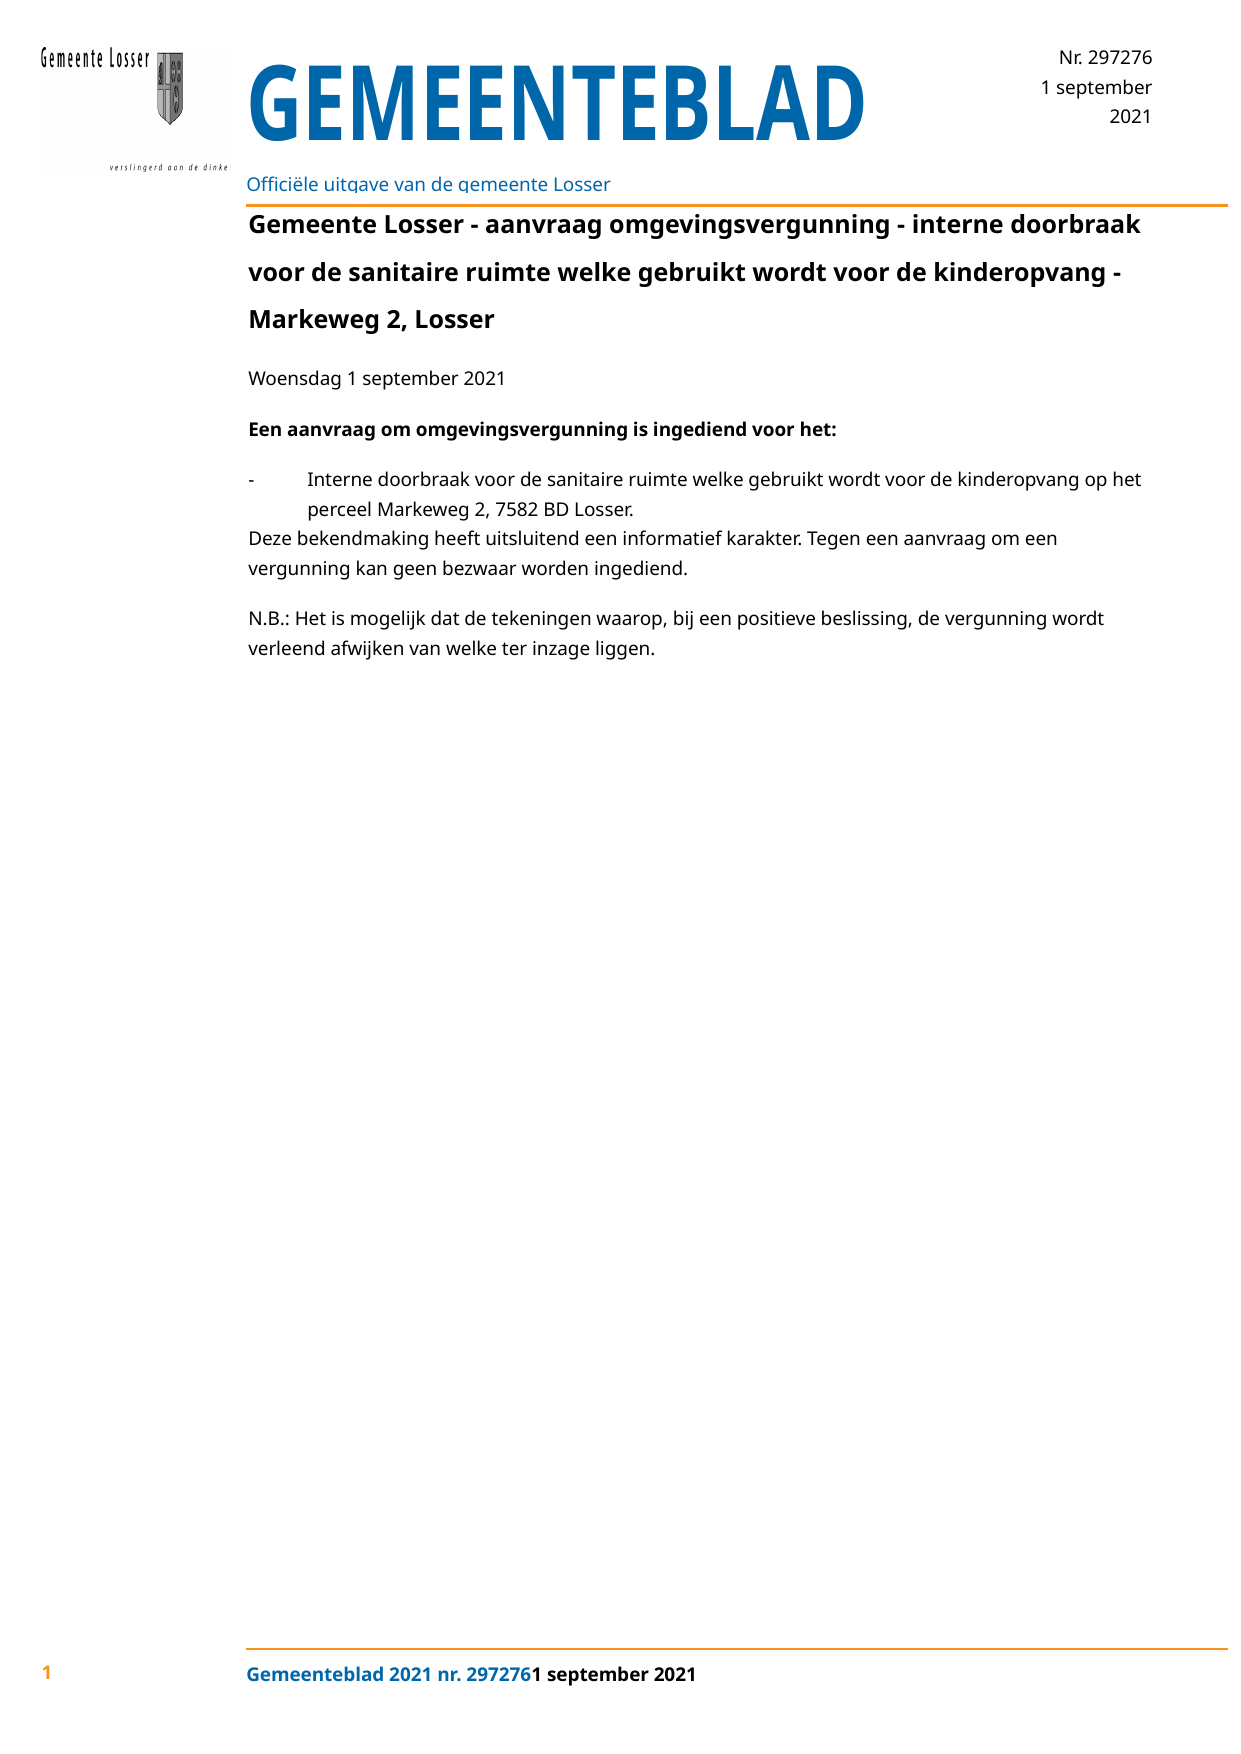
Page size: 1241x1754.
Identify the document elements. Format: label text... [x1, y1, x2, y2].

text N.B.: Het is mogelijk dat de tekeningen waarop, bij een positieve beslissing, de vergunning wordt verleend afwijken van welke ter inzage liggen. [248, 606, 1152, 661]
picture [41, 47, 231, 172]
list Interne doorbraak voor de sanitaire ruimte welke gebruikt wordt voor de kinderopvang op het perceel Markeweg 2, 7582 BD Losser. [248, 466, 1152, 522]
text Deze bekendmaking heeft uitsluitend een informatief karakter. Tegen een aanvraag om een vergunning kan geen bezwaar worden ingediend. [248, 526, 1152, 581]
text Woensdag 1 september 2021 [248, 366, 1152, 391]
text Een aanvraag om omgevingsvergunning is ingediend voor het: [248, 416, 1152, 442]
text Gemeente Losser - aanvraag omgevingsvergunning - interne doorbraak voor de sanitaire ruimte welke gebruikt wordt voor de kinderopvang - Markeweg 2, Losser [248, 207, 1152, 336]
